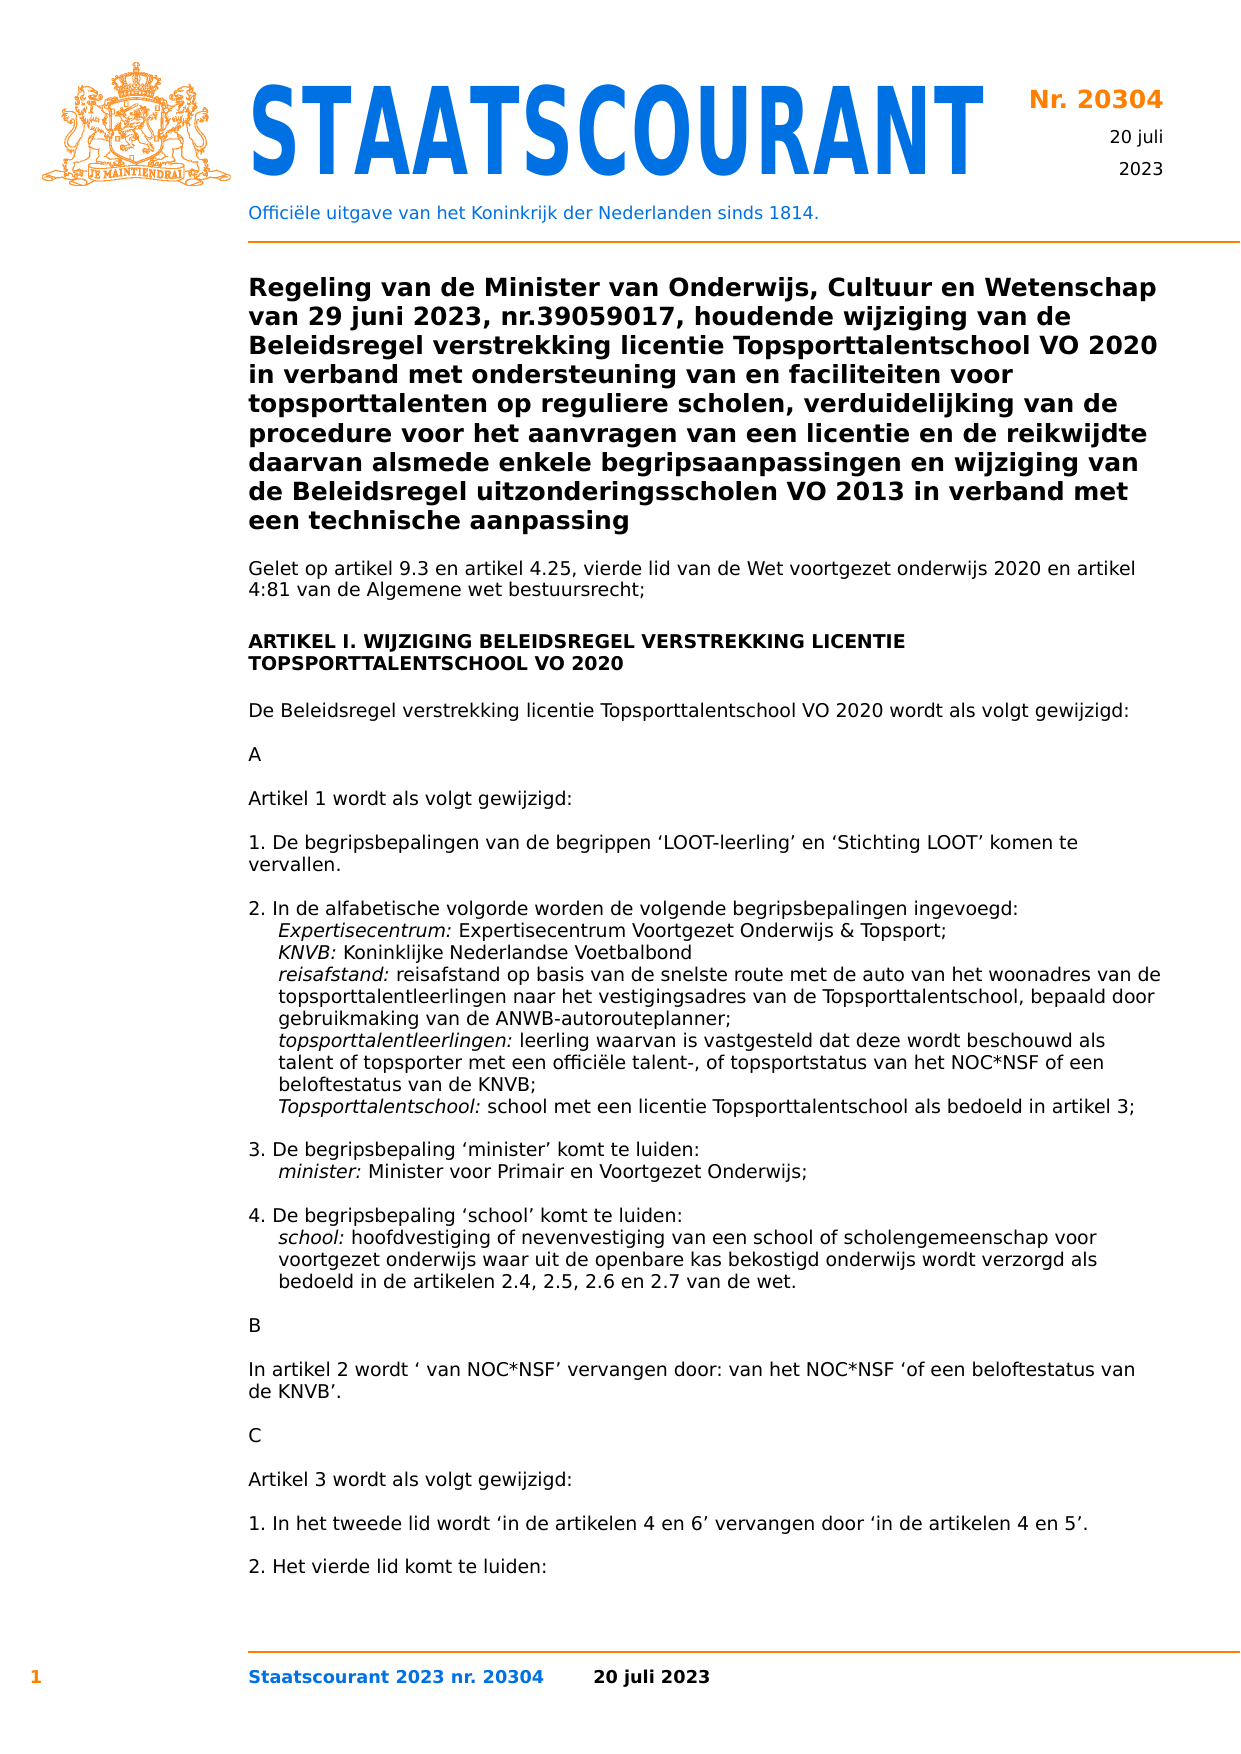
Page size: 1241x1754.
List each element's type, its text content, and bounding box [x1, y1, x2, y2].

text De Beleidsregel verstrekking licentie Topsporttalentschool VO 2020 wordt als volgt gewijzigd: [248, 700, 1163, 722]
text 1. De begripsbepalingen van de begrippen ‘LOOT-leerling’ en ‘Stichting LOOT’ komen te vervallen. [248, 832, 1163, 876]
subtitle ARTIKEL I. WIJZIGING BELEIDSREGEL VERSTREKKING LICENTIE TOPSPORTTALENTSCHOOL VO 2020 [248, 631, 1163, 675]
text 4. De begripsbepaling ‘school’ komt te luiden: [248, 1205, 1163, 1227]
table_header Nr. 20304 [998, 62, 1240, 121]
table_cell 20 juli [998, 121, 1240, 153]
table_header [25, 62, 248, 241]
text 1. In het tweede lid wordt ‘in de artikelen 4 en 6’ vervangen door ‘in de artikelen 4 en 5’. [248, 1512, 1163, 1534]
text B [248, 1315, 1163, 1337]
text C [248, 1425, 1163, 1447]
text Expertisecentrum: Expertisecentrum Voortgezet Onderwijs & Topsport; [278, 920, 1163, 942]
picture [41, 62, 231, 186]
text Artikel 3 wordt als volgt gewijzigd: [248, 1468, 1163, 1491]
text A [248, 744, 1163, 766]
text 3. De begripsbepaling ‘minister’ komt te luiden: [248, 1139, 1163, 1161]
text Artikel 1 wordt als volgt gewijzigd: [248, 788, 1163, 810]
table_cell 2023 [998, 153, 1240, 203]
text Gelet op artikel 9.3 en artikel 4.25, vierde lid van de Wet voortgezet onderwijs 2020 en artikel 4:81 van de Algemene wet bestuursrecht; [248, 557, 1163, 601]
text reisafstand: reisafstand op basis van de snelste route met de auto van het woonadres van de topsporttalentleerlingen naar het vestigingsadres van de Topsporttalentschool, bepaald door gebruikmaking van de ANWB-autorouteplanner; [278, 964, 1163, 1029]
text KNVB: Koninklijke Nederlandse Voetbalbond [278, 942, 1163, 964]
table_header STAATSCOURANT [248, 62, 998, 203]
text 2. In de alfabetische volgorde worden de volgende begripsbepalingen ingevoegd: [248, 898, 1163, 920]
text 2. Het vierde lid komt te luiden: [248, 1556, 1163, 1578]
text Topsporttalentschool: school met een licentie Topsporttalentschool als bedoeld in artikel 3; [278, 1096, 1163, 1117]
text school: hoofdvestiging of nevenvestiging van een school of scholengemeenschap voor voortgezet onderwijs waar uit de openbare kas bekostigd onderwijs wordt verzorgd als bedoeld in de artikelen 2.4, 2.5, 2.6 en 2.7 van de wet. [278, 1227, 1163, 1293]
text In artikel 2 wordt ‘ van NOC*NSF’ vervangen door: van het NOC*NSF ‘of een beloftestatus van de KNVB’. [248, 1359, 1163, 1403]
text minister: Minister voor Primair en Voortgezet Onderwijs; [278, 1161, 1163, 1183]
text topsporttalentleerlingen: leerling waarvan is vastgesteld dat deze wordt beschouwd als talent of topsporter met een officiële talent-, of topsportstatus van het NOC*NSF of een beloftestatus van de KNVB; [278, 1029, 1163, 1096]
subtitle Regeling van de Minister van Onderwijs, Cultuur en Wetenschap van 29 juni 2023, nr.39059017, houdende wijziging van de Beleidsregel verstrekking licentie Topsporttalentschool VO 2020 in verband met ondersteuning van en faciliteiten voor topsporttalenten op reguliere scholen, verduidelijking van de procedure voor het aanvragen van een licentie en de reikwijdte daarvan alsmede enkele begripsaanpassingen en wijziging van de Beleidsregel uitzonderingsscholen VO 2013 in verband met een technische aanpassing [248, 273, 1163, 536]
table_cell Officiële uitgave van het Koninkrijk der Nederlanden sinds 1814. [248, 203, 1240, 241]
